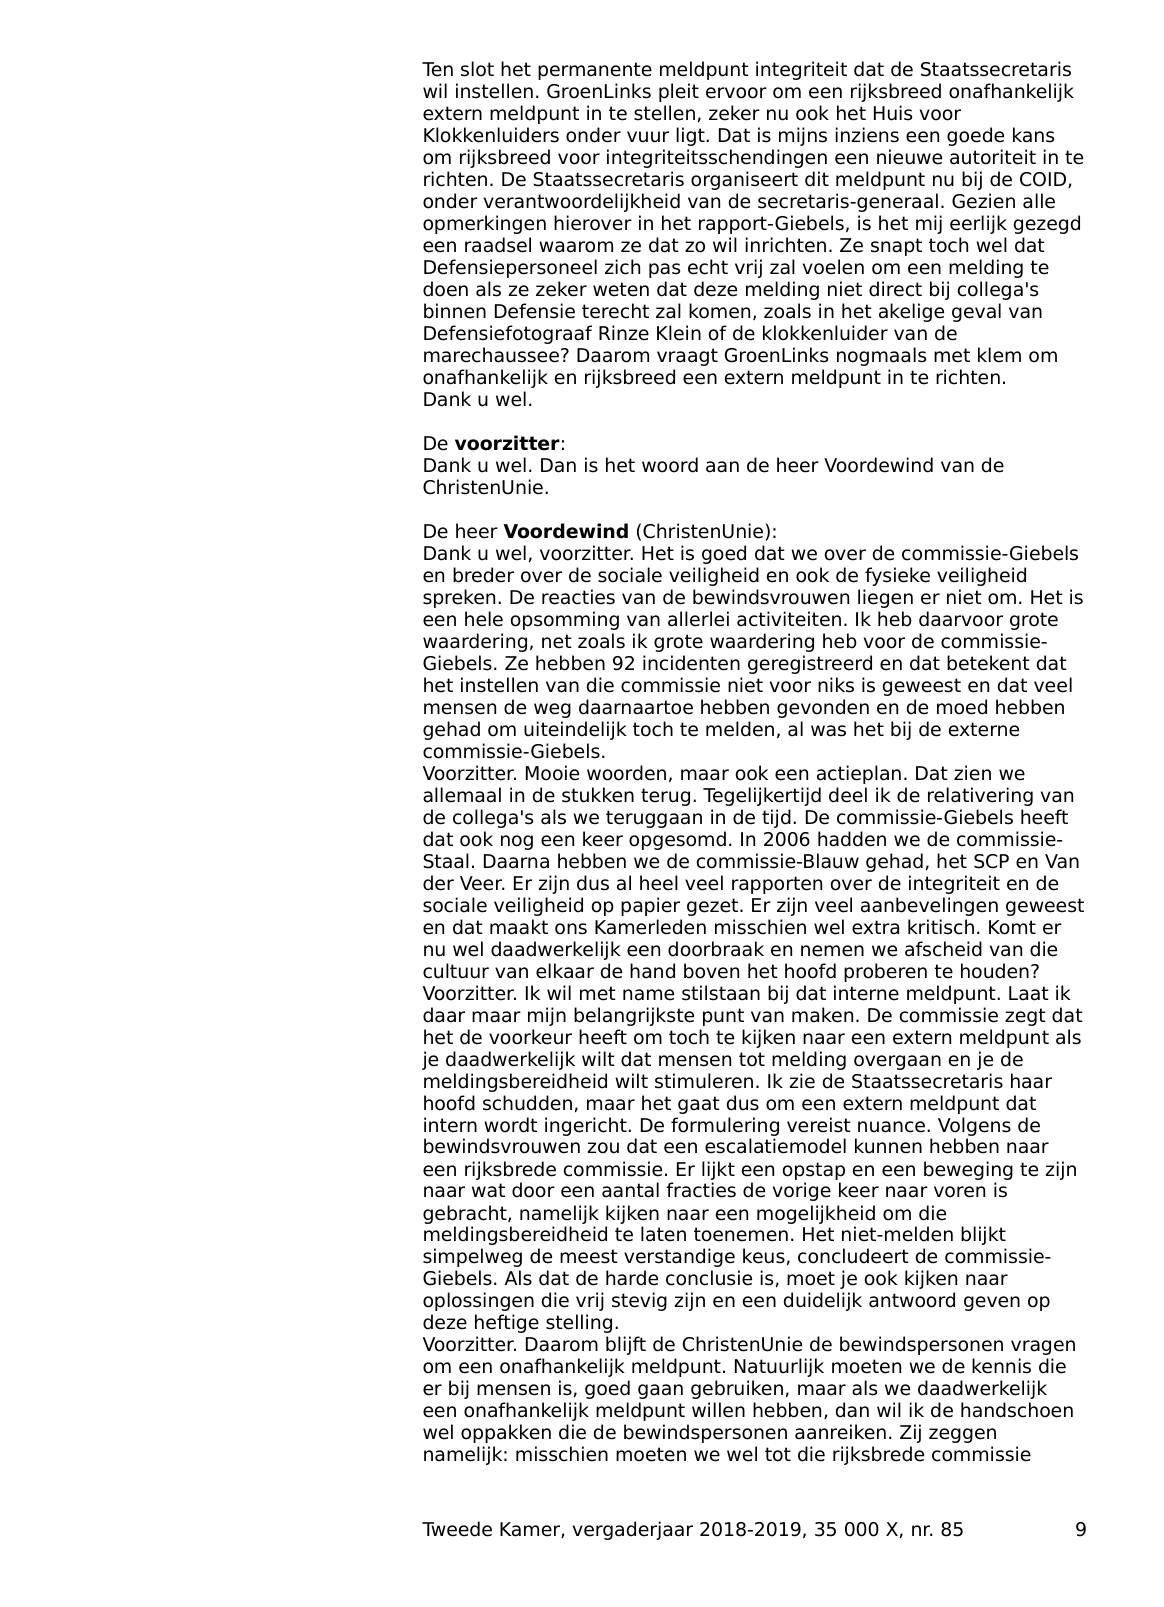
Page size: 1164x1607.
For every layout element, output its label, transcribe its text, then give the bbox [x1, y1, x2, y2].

text Voorzitter. Ik wil met name stilstaan bij dat interne meldpunt. Laat ik daar maar mijn belangrijkste punt van maken. De commissie zegt dat het de voorkeur heeft om toch te kijken naar een extern meldpunt als je daadwerkelijk wilt dat mensen tot melding overgaan en je de meldingsbereidheid wilt stimuleren. Ik zie de Staatssecretaris haar hoofd schudden, maar het gaat dus om een extern meldpunt dat intern wordt ingericht. De formulering vereist nuance. Volgens de bewindsvrouwen zou dat een escalatiemodel kunnen hebben naar een rijksbrede commissie. Er lijkt een opstap en een beweging te zijn naar wat door een aantal fracties de vorige keer naar voren is gebracht, namelijk kijken naar een mogelijkheid om die meldingsbereidheid te laten toenemen. Het niet-melden blijkt simpelweg de meest verstandige keus, concludeert de commissie-Giebels. Als dat de harde conclusie is, moet je ook kijken naar oplossingen die vrij stevig zijn en een duidelijk antwoord geven op deze heftige stelling. [422, 983, 1087, 1334]
text Dank u wel, voorzitter. Het is goed dat we over de commissie-Giebels en breder over de sociale veiligheid en ook de fysieke veiligheid spreken. De reacties van de bewindsvrouwen liegen er niet om. Het is een hele opsomming van allerlei activiteiten. Ik heb daarvoor grote waardering, net zoals ik grote waardering heb voor de commissie-Giebels. Ze hebben 92 incidenten geregistreerd en dat betekent dat het instellen van die commissie niet voor niks is geweest en dat veel mensen de weg daarnaartoe hebben gevonden en de moed hebben gehad om uiteindelijk toch te melden, al was het bij de externe commissie-Giebels. [422, 543, 1087, 763]
text Dank u wel. [422, 389, 1087, 411]
text Voorzitter. Daarom blijft de ChristenUnie de bewindspersonen vragen om een onafhankelijk meldpunt. Natuurlijk moeten we de kennis die er bij mensen is, goed gaan gebruiken, maar als we daadwerkelijk een onafhankelijk meldpunt willen hebben, dan wil ik de handschoen wel oppakken die de bewindspersonen aanreiken. Zij zeggen namelijk: misschien moeten we wel tot die rijksbrede commissie [422, 1334, 1087, 1466]
text Voorzitter. Mooie woorden, maar ook een actieplan. Dat zien we allemaal in de stukken terug. Tegelijkertijd deel ik de relativering van de collega's als we teruggaan in de tijd. De commissie-Giebels heeft dat ook nog een keer opgesomd. In 2006 hadden we de commissie-Staal. Daarna hebben we de commissie-Blauw gehad, het SCP en Van der Veer. Er zijn dus al heel veel rapporten over de integriteit en de sociale veiligheid op papier gezet. Er zijn veel aanbevelingen geweest en dat maakt ons Kamerleden misschien wel extra kritisch. Komt er nu wel daadwerkelijk een doorbraak en nemen we afscheid van die cultuur van elkaar de hand boven het hoofd proberen te houden? [422, 763, 1087, 983]
text Dank u wel. Dan is het woord aan de heer Voordewind van de ChristenUnie. [422, 455, 1087, 499]
text De voorzitter: [422, 433, 1087, 455]
text De heer Voordewind (ChristenUnie): [422, 521, 1087, 543]
text Ten slot het permanente meldpunt integriteit dat de Staatssecretaris wil instellen. GroenLinks pleit ervoor om een rijksbreed onafhankelijk extern meldpunt in te stellen, zeker nu ook het Huis voor Klokkenluiders onder vuur ligt. Dat is mijns inziens een goede kans om rijksbreed voor integriteitsschendingen een nieuwe autoriteit in te richten. De Staatssecretaris organiseert dit meldpunt nu bij de COID, onder verantwoordelijkheid van de secretaris-generaal. Gezien alle opmerkingen hierover in het rapport-Giebels, is het mij eerlijk gezegd een raadsel waarom ze dat zo wil inrichten. Ze snapt toch wel dat Defensiepersoneel zich pas echt vrij zal voelen om een melding te doen als ze zeker weten dat deze melding niet direct bij collega's binnen Defensie terecht zal komen, zoals in het akelige geval van Defensiefotograaf Rinze Klein of de klokkenluider van de marechaussee? Daarom vraagt GroenLinks nogmaals met klem om onafhankelijk en rijksbreed een extern meldpunt in te richten. [422, 59, 1087, 389]
